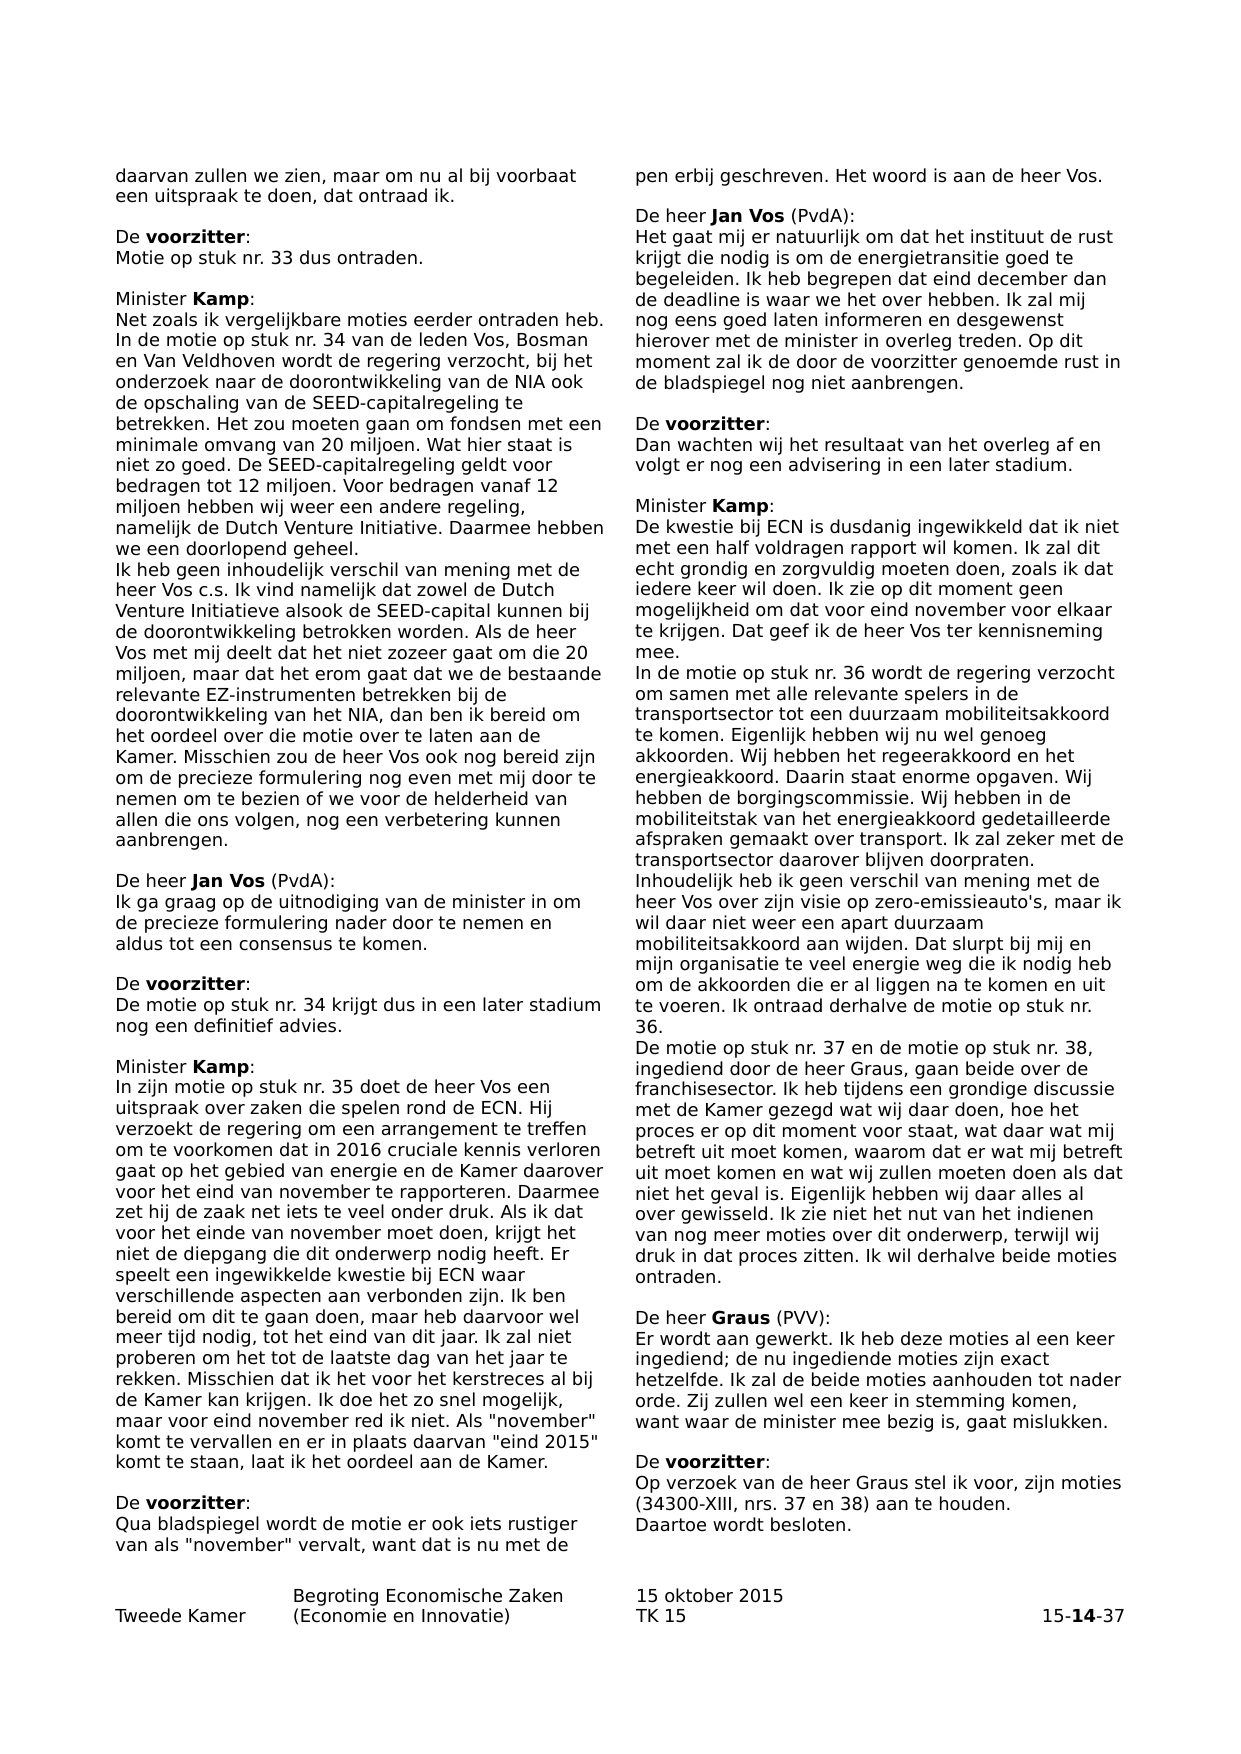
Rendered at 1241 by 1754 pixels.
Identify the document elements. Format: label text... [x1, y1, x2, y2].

text Ik heb geen inhoudelijk verschil van mening met de heer Vos c.s. Ik vind namelijk dat zowel de Dutch Venture Initiatieve alsook de SEED-capital kunnen bij de doorontwikkeling betrokken worden. Als de heer Vos met mij deelt dat het niet zozeer gaat om die 20 miljoen, maar dat het erom gaat dat we de bestaande relevante EZ-instrumenten betrekken bij de doorontwikkeling van het NIA, dan ben ik bereid om het oordeel over die motie over te laten aan de Kamer. Misschien zou de heer Vos ook nog bereid zijn om de precieze formulering nog even met mij door te nemen om te bezien of we voor de helderheid van allen die ons volgen, nog een verbetering kunnen aanbrengen. [115, 559, 605, 851]
text pen erbij geschreven. Het woord is aan de heer Vos. [635, 165, 1125, 186]
text In de motie op stuk nr. 34 van de leden Vos, Bosman en Van Veldhoven wordt de regering verzocht, bij het onderzoek naar de doorontwikkeling van de NIA ook de opschaling van de SEED-capitalregeling te betrekken. Het zou moeten gaan om fondsen met een minimale omvang van 20 miljoen. Wat hier staat is niet zo goed. De SEED-capitalregeling geldt voor bedragen tot 12 miljoen. Voor bedragen vanaf 12 miljoen hebben wij weer een andere regeling, namelijk de Dutch Venture Initiative. Daarmee hebben we een doorlopend geheel. [115, 330, 605, 559]
text De voorzitter: [635, 1452, 1125, 1473]
text In de motie op stuk nr. 36 wordt de regering verzocht om samen met alle relevante spelers in de transportsector tot een duurzaam mobiliteitsakkoord te komen. Eigenlijk hebben wij nu wel genoeg akkoorden. Wij hebben het regeerakkoord en het energieakkoord. Daarin staat enorme opgaven. Wij hebben de borgingscommissie. Wij hebben in de mobiliteitstak van het energieakkoord gedetailleerde afspraken gemaakt over transport. Ik zal zeker met de transportsector daarover blijven doorpraten. Inhoudelijk heb ik geen verschil van mening met de heer Vos over zijn visie op zero-emissieauto's, maar ik wil daar niet weer een apart duurzaam mobiliteitsakkoord aan wijden. Dat slurpt bij mij en mijn organisatie te veel energie weg die ik nodig heb om de akkoorden die er al liggen na te komen en uit te voeren. Ik ontraad derhalve de motie op stuk nr. 36. [635, 662, 1125, 1037]
text De motie op stuk nr. 34 krijgt dus in een later stadium nog een definitief advies. [115, 995, 605, 1037]
text De kwestie bij ECN is dusdanig ingewikkeld dat ik niet met een half voldragen rapport wil komen. Ik zal dit echt grondig en zorgvuldig moeten doen, zoals ik dat iedere keer wil doen. Ik zie op dit moment geen mogelijkheid om dat voor eind november voor elkaar te krijgen. Dat geef ik de heer Vos ter kennisneming mee. [635, 517, 1125, 662]
text De voorzitter: [115, 974, 605, 995]
text De heer Graus (PVV): [635, 1307, 1125, 1328]
text Dan wachten wij het resultaat van het overleg af en volgt er nog een advisering in een later stadium. [635, 434, 1125, 476]
text Het gaat mij er natuurlijk om dat het instituut de rust krijgt die nodig is om de energietransitie goed te begeleiden. Ik heb begrepen dat eind december dan de deadline is waar we het over hebben. Ik zal mij nog eens goed laten informeren en desgewenst hierover met de minister in overleg treden. Op dit moment zal ik de door de voorzitter genoemde rust in de bladspiegel nog niet aanbrengen. [635, 227, 1125, 393]
text In zijn motie op stuk nr. 35 doet de heer Vos een uitspraak over zaken die spelen rond de ECN. Hij verzoekt de regering om een arrangement te treffen om te voorkomen dat in 2016 cruciale kennis verloren gaat op het gebied van energie en de Kamer daarover voor het eind van november te rapporteren. Daarmee zet hij de zaak net iets te veel onder druk. Als ik dat voor het einde van november moet doen, krijgt het niet de diepgang die dit onderwerp nodig heeft. Er speelt een ingewikkelde kwestie bij ECN waar verschillende aspecten aan verbonden zijn. Ik ben bereid om dit te gaan doen, maar heb daarvoor wel meer tijd nodig, tot het eind van dit jaar. Ik zal niet proberen om het tot de laatste dag van het jaar te rekken. Misschien dat ik het voor het kerstreces al bij de Kamer kan krijgen. Ik doe het zo snel mogelijk, maar voor eind november red ik niet. Als "november" komt te vervallen en er in plaats daarvan "eind 2015" komt te staan, laat ik het oordeel aan de Kamer. [115, 1077, 605, 1473]
text De heer Jan Vos (PvdA): [635, 206, 1125, 227]
text Motie op stuk nr. 33 dus ontraden. [115, 248, 605, 268]
text Daartoe wordt besloten. [635, 1515, 1125, 1536]
text Minister Kamp: [115, 1057, 605, 1077]
text De heer Jan Vos (PvdA): [115, 871, 605, 892]
text De voorzitter: [115, 1493, 605, 1514]
text Op verzoek van de heer Graus stel ik voor, zijn moties (34300-XIII, nrs. 37 en 38) aan te houden. [635, 1473, 1125, 1515]
text Minister Kamp: [635, 496, 1125, 517]
text De motie op stuk nr. 37 en de motie op stuk nr. 38, ingediend door de heer Graus, gaan beide over de franchisesector. Ik heb tijdens een grondige discussie met de Kamer gezegd wat wij daar doen, hoe het proces er op dit moment voor staat, wat daar wat mij betreft uit moet komen, waarom dat er wat mij betreft uit moet komen en wat wij zullen moeten doen als dat niet het geval is. Eigenlijk hebben wij daar alles al over gewisseld. Ik zie niet het nut van het indienen van nog meer moties over dit onderwerp, terwijl wij druk in dat proces zitten. Ik wil derhalve beide moties ontraden. [635, 1037, 1125, 1287]
text De voorzitter: [635, 413, 1125, 434]
text Ik ga graag op de uitnodiging van de minister in om de precieze formulering nader door te nemen en aldus tot een consensus te komen. [115, 892, 605, 954]
text Qua bladspiegel wordt de motie er ook iets rustiger van als "november" vervalt, want dat is nu met de [115, 1514, 605, 1556]
text Er wordt aan gewerkt. Ik heb deze moties al een keer ingediend; de nu ingediende moties zijn exact hetzelfde. Ik zal de beide moties aanhouden tot nader orde. Zij zullen wel een keer in stemming komen, want waar de minister mee bezig is, gaat mislukken. [635, 1328, 1125, 1432]
text daarvan zullen we zien, maar om nu al bij voorbaat een uitspraak te doen, dat ontraad ik. [115, 165, 605, 207]
text Net zoals ik vergelijkbare moties eerder ontraden heb. [115, 309, 605, 330]
text Minister Kamp: [115, 288, 605, 309]
text De voorzitter: [115, 227, 605, 248]
